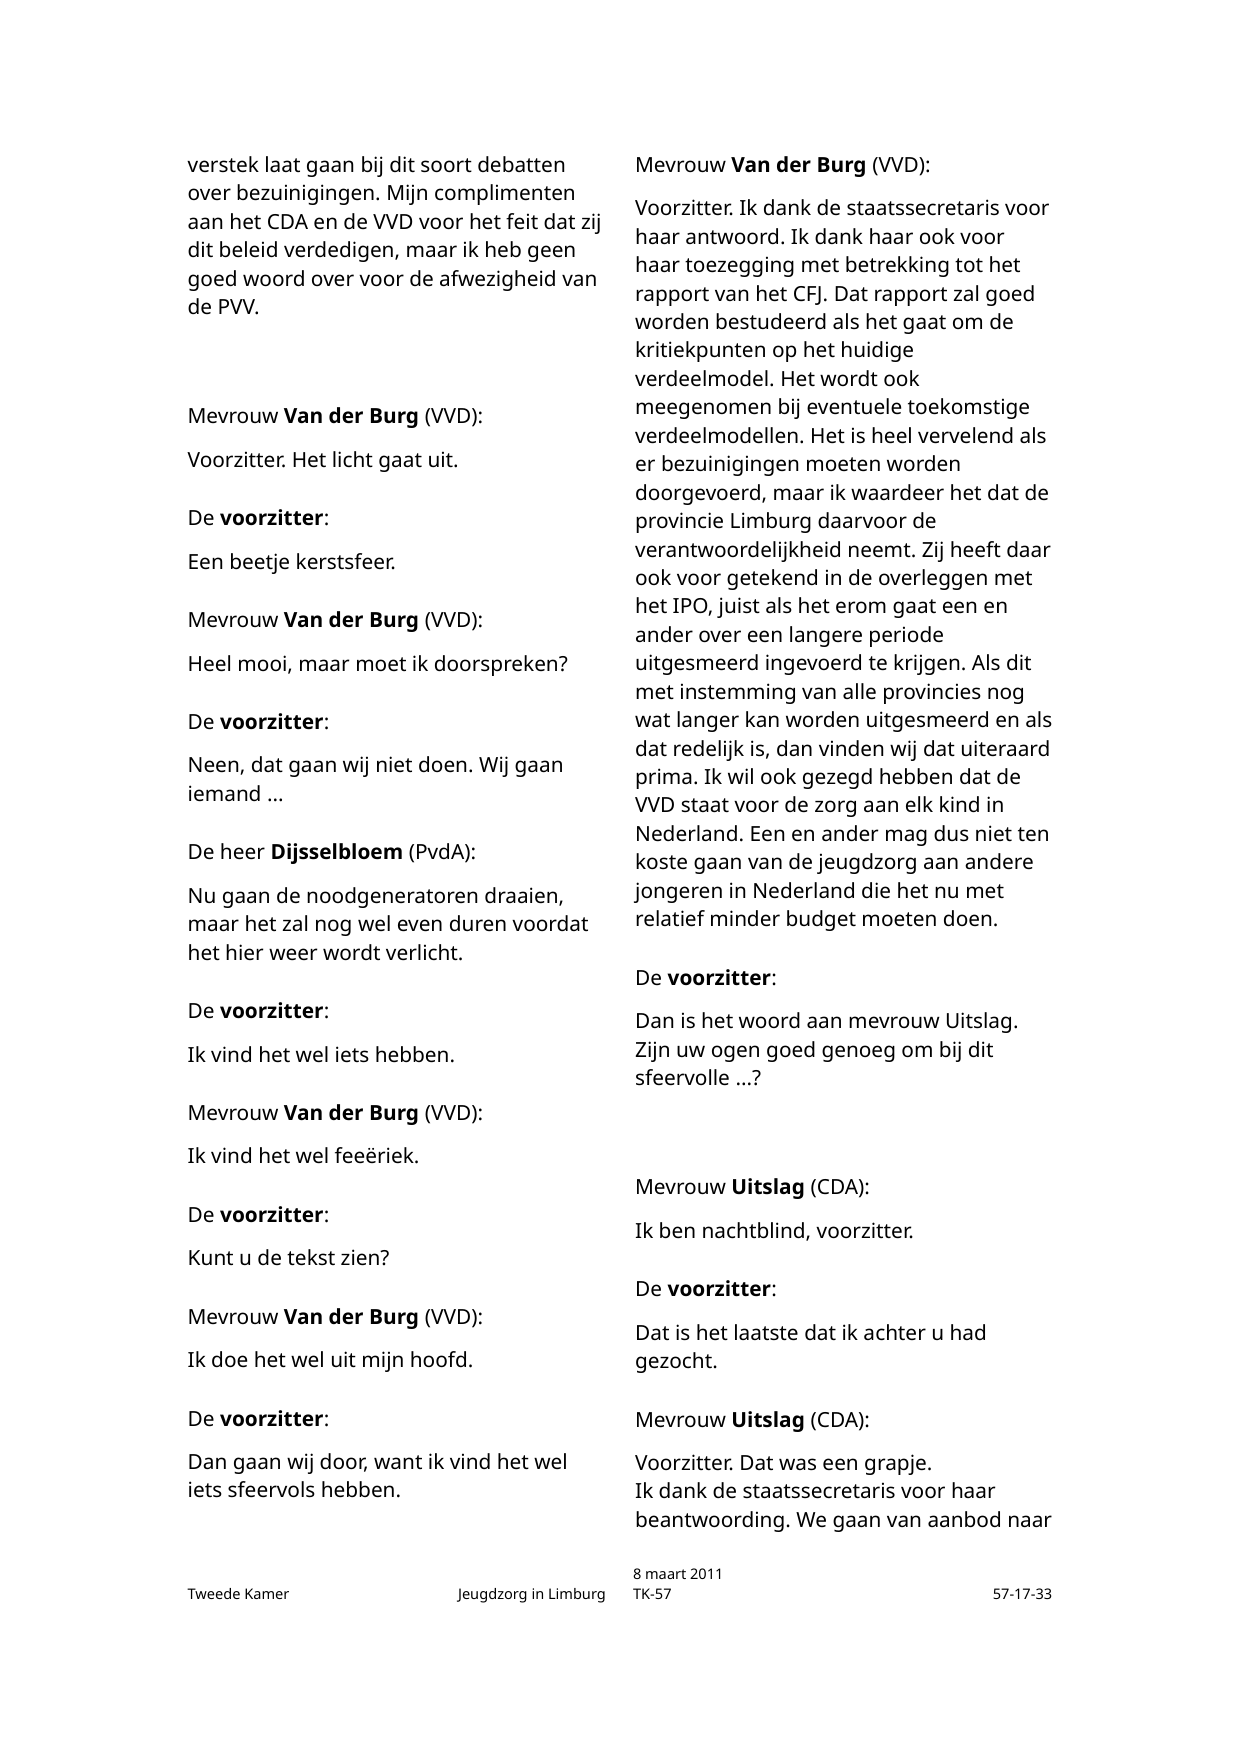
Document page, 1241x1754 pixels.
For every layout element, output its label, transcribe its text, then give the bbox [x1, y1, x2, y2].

text De heer Dijsselbloem (PvdA): [187, 837, 605, 866]
text Ik ben nachtblind, voorzitter. [635, 1216, 1053, 1244]
text  [635, 1122, 1053, 1150]
text Voorzitter. Ik dank de staatssecretaris voor haar antwoord. Ik dank haar ook voor haar toezegging met betrekking tot het rapport van het CFJ. Dat rapport zal goed worden bestudeerd als het gaat om de kritiekpunten op het huidige verdeelmodel. Het wordt ook meegenomen bij eventuele toekomstige verdeelmodellen. Het is heel vervelend als er bezuinigingen moeten worden doorgevoerd, maar ik waardeer het dat de provincie Limburg daarvoor de verantwoordelijkheid neemt. Zij heeft daar ook voor getekend in de overleggen met het IPO, juist als het erom gaat een en ander over een langere periode uitgesmeerd ingevoerd te krijgen. Als dit met instemming van alle provincies nog wat langer kan worden uitgesmeerd en als dat redelijk is, dan vinden wij dat uiteraard prima. Ik wil ook gezegd hebben dat de VVD staat voor de zorg aan elk kind in Nederland. Een en ander mag dus niet ten koste gaan van de jeugdzorg aan andere jongeren in Nederland die het nu met relatief minder budget moeten doen. [635, 193, 1053, 933]
text Dan is het woord aan mevrouw Uitslag. Zijn uw ogen goed genoeg om bij dit sfeervolle ...? [635, 1006, 1053, 1092]
text Mevrouw Uitslag (CDA): [635, 1172, 1053, 1201]
text Dat is het laatste dat ik achter u had gezocht. [635, 1318, 1053, 1375]
text Neen, dat gaan wij niet doen. Wij gaan iemand ... [187, 751, 605, 807]
text De voorzitter: [187, 1200, 605, 1228]
text Kunt u de tekst zien? [187, 1243, 605, 1272]
text Mevrouw Uitslag (CDA): [635, 1405, 1053, 1433]
text Heel mooi, maar moet ik doorspreken? [187, 649, 605, 677]
text De voorzitter: [635, 1274, 1053, 1303]
text De voorzitter: [635, 963, 1053, 991]
text De voorzitter: [187, 707, 605, 736]
text Mevrouw Van der Burg (VVD): [635, 150, 1053, 178]
text Mevrouw Van der Burg (VVD): [187, 605, 605, 634]
text Dan gaan wij door, want ik vind het wel iets sfeervols hebben. [187, 1447, 605, 1504]
text Ik vind het wel feeëriek. [187, 1142, 605, 1170]
text Voorzitter. Dat was een grapje. [635, 1448, 1053, 1477]
text De voorzitter: [187, 996, 605, 1025]
text Mevrouw Van der Burg (VVD): [187, 402, 605, 430]
text Ik vind het wel iets hebben. [187, 1040, 605, 1068]
text Nu gaan de noodgeneratoren draaien, maar het zal nog wel even duren voordat het hier weer wordt verlicht. [187, 881, 605, 966]
text Een beetje kerstsfeer. [187, 547, 605, 575]
text De voorzitter: [187, 1404, 605, 1432]
text Voorzitter. Het licht gaat uit. [187, 445, 605, 473]
text De voorzitter: [187, 503, 605, 532]
text Ik dank de staatssecretaris voor haar beantwoording. We gaan van aanbod naar [635, 1477, 1053, 1533]
text Ik doe het wel uit mijn hoofd. [187, 1345, 605, 1374]
text  [187, 351, 605, 379]
text Mevrouw Van der Burg (VVD): [187, 1098, 605, 1127]
text verstek laat gaan bij dit soort debatten over bezuinigingen. Mijn complimenten aan het CDA en de VVD voor het feit dat zij dit beleid verdedigen, maar ik heb geen goed woord over voor de afwezigheid van de PVV. [187, 150, 605, 321]
text Mevrouw Van der Burg (VVD): [187, 1302, 605, 1330]
